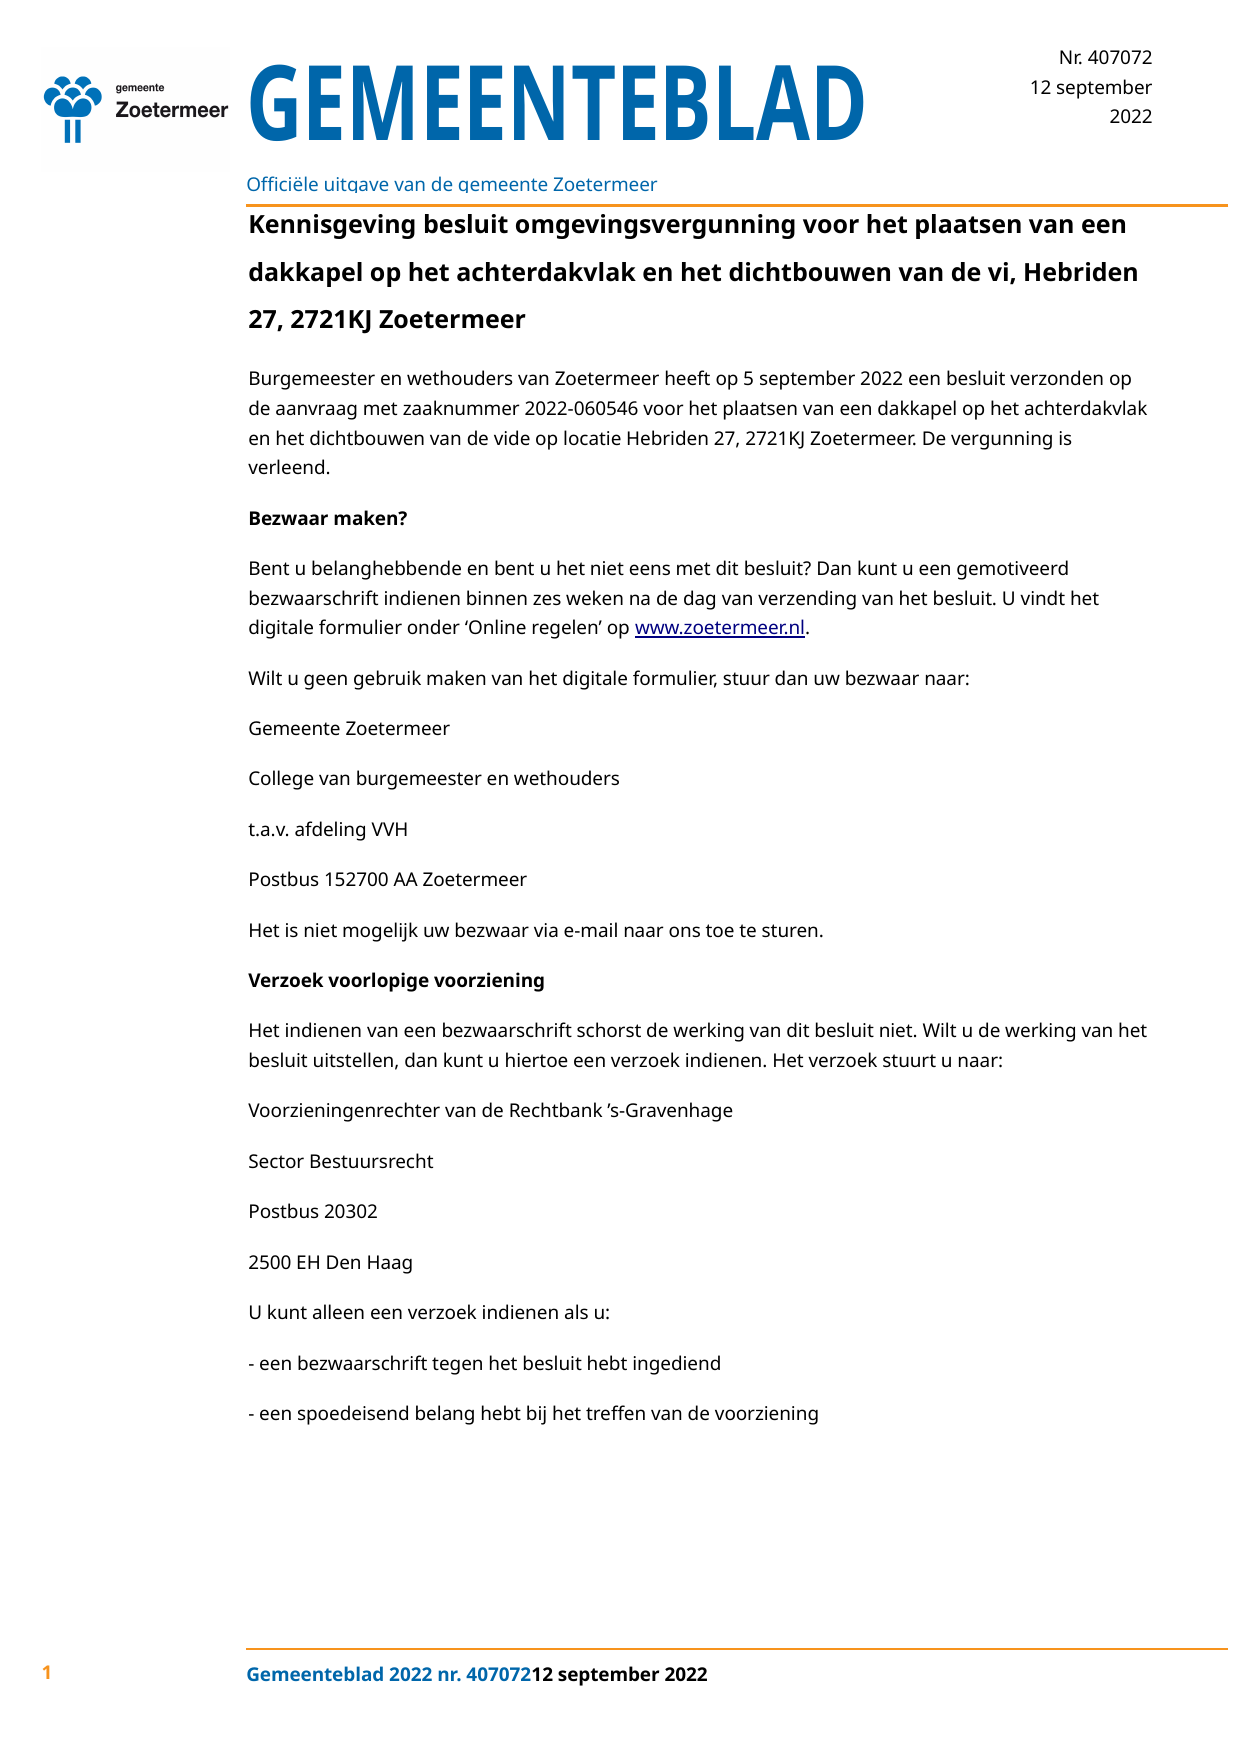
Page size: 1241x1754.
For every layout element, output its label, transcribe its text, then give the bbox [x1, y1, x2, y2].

text Wilt u geen gebruik maken van het digitale formulier, stuur dan uw bezwaar naar: [248, 665, 1152, 690]
text Kennisgeving besluit omgevingsvergunning voor het plaatsen van een dakkapel op het achterdakvlak en het dichtbouwen van de vi, Hebriden 27, 2721KJ Zoetermeer [248, 207, 1152, 336]
text Burgemeester en wethouders van Zoetermeer heeft op 5 september 2022 een besluit verzonden op de aanvraag met zaaknummer 2022-060546 voor het plaatsen van een dakkapel op het achterdakvlak en het dichtbouwen van de vide op locatie Hebriden 27, 2721KJ Zoetermeer. De vergunning is verleend. [248, 366, 1152, 480]
text Bezwaar maken? [248, 505, 1152, 530]
text Het is niet mogelijk uw bezwaar via e-mail naar ons toe te sturen. [248, 917, 1152, 942]
text 2500 EH Den Haag [248, 1249, 1152, 1274]
text U kunt alleen een verzoek indienen als u: [248, 1299, 1152, 1325]
text Bent u belanghebbende en bent u het niet eens met dit besluit? Dan kunt u een gemotiveerd bezwaarschrift indienen binnen zes weken na de dag van verzending van het besluit. U vindt het digitale formulier onder ‘Online regelen’ op www.zoetermeer.nl. [248, 555, 1152, 640]
text Verzoek voorlopige voorziening [248, 967, 1152, 993]
text Sector Bestuursrecht [248, 1148, 1152, 1174]
text Het indienen van een bezwaarschrift schorst de werking van dit besluit niet. Wilt u de werking van het besluit uitstellen, dan kunt u hiertoe een verzoek indienen. Het verzoek stuurt u naar: [248, 1018, 1152, 1073]
text College van burgemeester en wethouders [248, 766, 1152, 791]
text Postbus 20302 [248, 1198, 1152, 1224]
text t.a.v. afdeling VVH [248, 816, 1152, 842]
text Voorzieningenrechter van de Rechtbank ’s-Gravenhage [248, 1098, 1152, 1123]
picture [41, 47, 231, 172]
text Postbus 152700 AA Zoetermeer [248, 866, 1152, 892]
text - een spoedeisend belang hebt bij het treffen van de voorziening [248, 1400, 1152, 1426]
text Gemeente Zoetermeer [248, 715, 1152, 741]
text - een bezwaarschrift tegen het besluit hebt ingediend [248, 1350, 1152, 1375]
